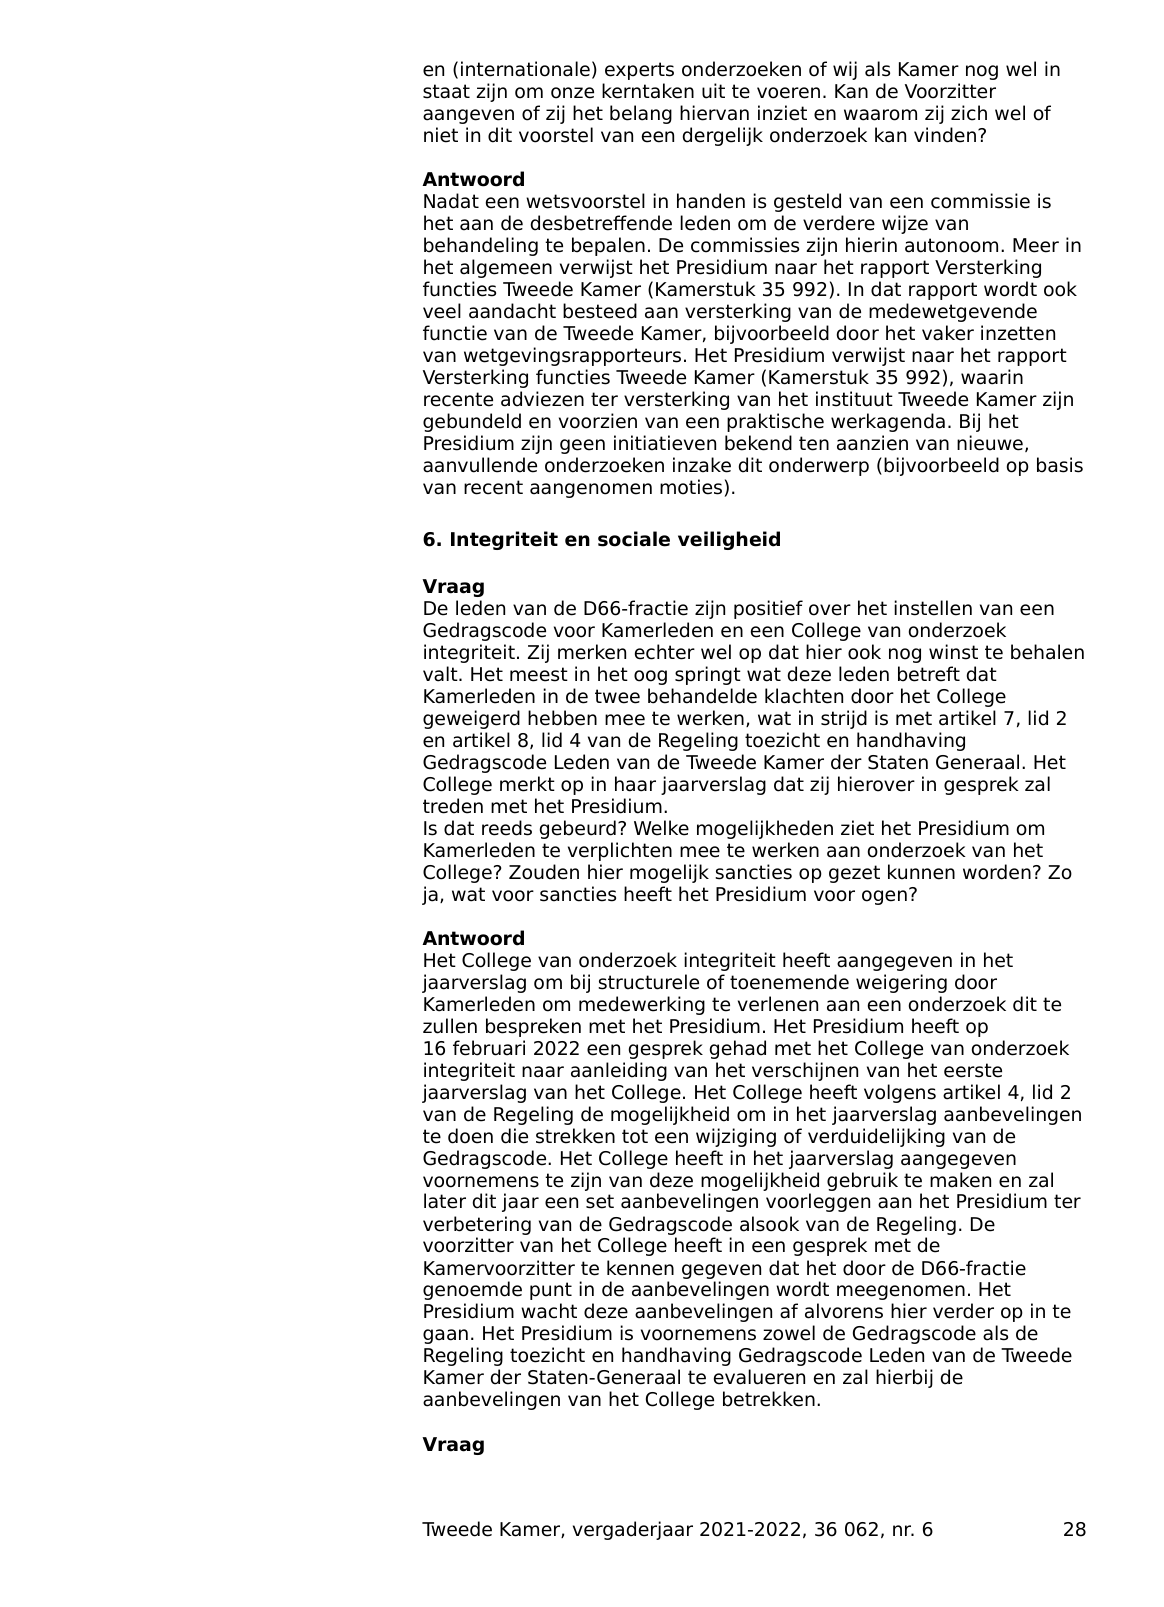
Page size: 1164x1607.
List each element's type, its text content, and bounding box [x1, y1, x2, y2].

text Vraag [422, 576, 1087, 598]
text Vraag [422, 1433, 1087, 1455]
text Nadat een wetsvoorstel in handen is gesteld van een commissie is het aan de desbetreffende leden om de verdere wijze van behandeling te bepalen. De commissies zijn hierin autonoom. Meer in het algemeen verwijst het Presidium naar het rapport Versterking functies Tweede Kamer (Kamerstuk 35 992). In dat rapport wordt ook veel aandacht besteed aan versterking van de medewetgevende functie van de Tweede Kamer, bijvoorbeeld door het vaker inzetten van wetgevingsrapporteurs. Het Presidium verwijst naar het rapport Versterking functies Tweede Kamer (Kamerstuk 35 992), waarin recente adviezen ter versterking van het instituut Tweede Kamer zijn gebundeld en voorzien van een praktische werkagenda. Bij het Presidium zijn geen initiatieven bekend ten aanzien van nieuwe, aanvullende onderzoeken inzake dit onderwerp (bijvoorbeeld op basis van recent aangenomen moties). [422, 191, 1087, 499]
text Is dat reeds gebeurd? Welke mogelijkheden ziet het Presidium om Kamerleden te verplichten mee te werken aan onderzoek van het College? Zouden hier mogelijk sancties op gezet kunnen worden? Zo ja, wat voor sancties heeft het Presidium voor ogen? [422, 818, 1087, 906]
text De leden van de D66-fractie zijn positief over het instellen van een Gedragscode voor Kamerleden en een College van onderzoek integriteit. Zij merken echter wel op dat hier ook nog winst te behalen valt. Het meest in het oog springt wat deze leden betreft dat Kamerleden in de twee behandelde klachten door het College geweigerd hebben mee te werken, wat in strijd is met artikel 7, lid 2 en artikel 8, lid 4 van de Regeling toezicht en handhaving Gedragscode Leden van de Tweede Kamer der Staten Generaal. Het College merkt op in haar jaarverslag dat zij hierover in gesprek zal treden met het Presidium. [422, 598, 1087, 818]
subtitle 6. Integriteit en sociale veiligheid [422, 529, 1087, 551]
text Antwoord [422, 169, 1087, 191]
text Het College van onderzoek integriteit heeft aangegeven in het jaarverslag om bij structurele of toenemende weigering door Kamerleden om medewerking te verlenen aan een onderzoek dit te zullen bespreken met het Presidium. Het Presidium heeft op 16 februari 2022 een gesprek gehad met het College van onderzoek integriteit naar aanleiding van het verschijnen van het eerste jaarverslag van het College. Het College heeft volgens artikel 4, lid 2 van de Regeling de mogelijkheid om in het jaarverslag aanbevelingen te doen die strekken tot een wijziging of verduidelijking van de Gedragscode. Het College heeft in het jaarverslag aangegeven voornemens te zijn van deze mogelijkheid gebruik te maken en zal later dit jaar een set aanbevelingen voorleggen aan het Presidium ter verbetering van de Gedragscode alsook van de Regeling. De voorzitter van het College heeft in een gesprek met de Kamervoorzitter te kennen gegeven dat het door de D66-fractie genoemde punt in de aanbevelingen wordt meegenomen. Het Presidium wacht deze aanbevelingen af alvorens hier verder op in te gaan. Het Presidium is voornemens zowel de Gedragscode als de Regeling toezicht en handhaving Gedragscode Leden van de Tweede Kamer der Staten-Generaal te evalueren en zal hierbij de aanbevelingen van het College betrekken. [422, 950, 1087, 1411]
text en (internationale) experts onderzoeken of wij als Kamer nog wel in staat zijn om onze kerntaken uit te voeren. Kan de Voorzitter aangeven of zij het belang hiervan inziet en waarom zij zich wel of niet in dit voorstel van een dergelijk onderzoek kan vinden? [422, 59, 1087, 147]
text Antwoord [422, 928, 1087, 950]
